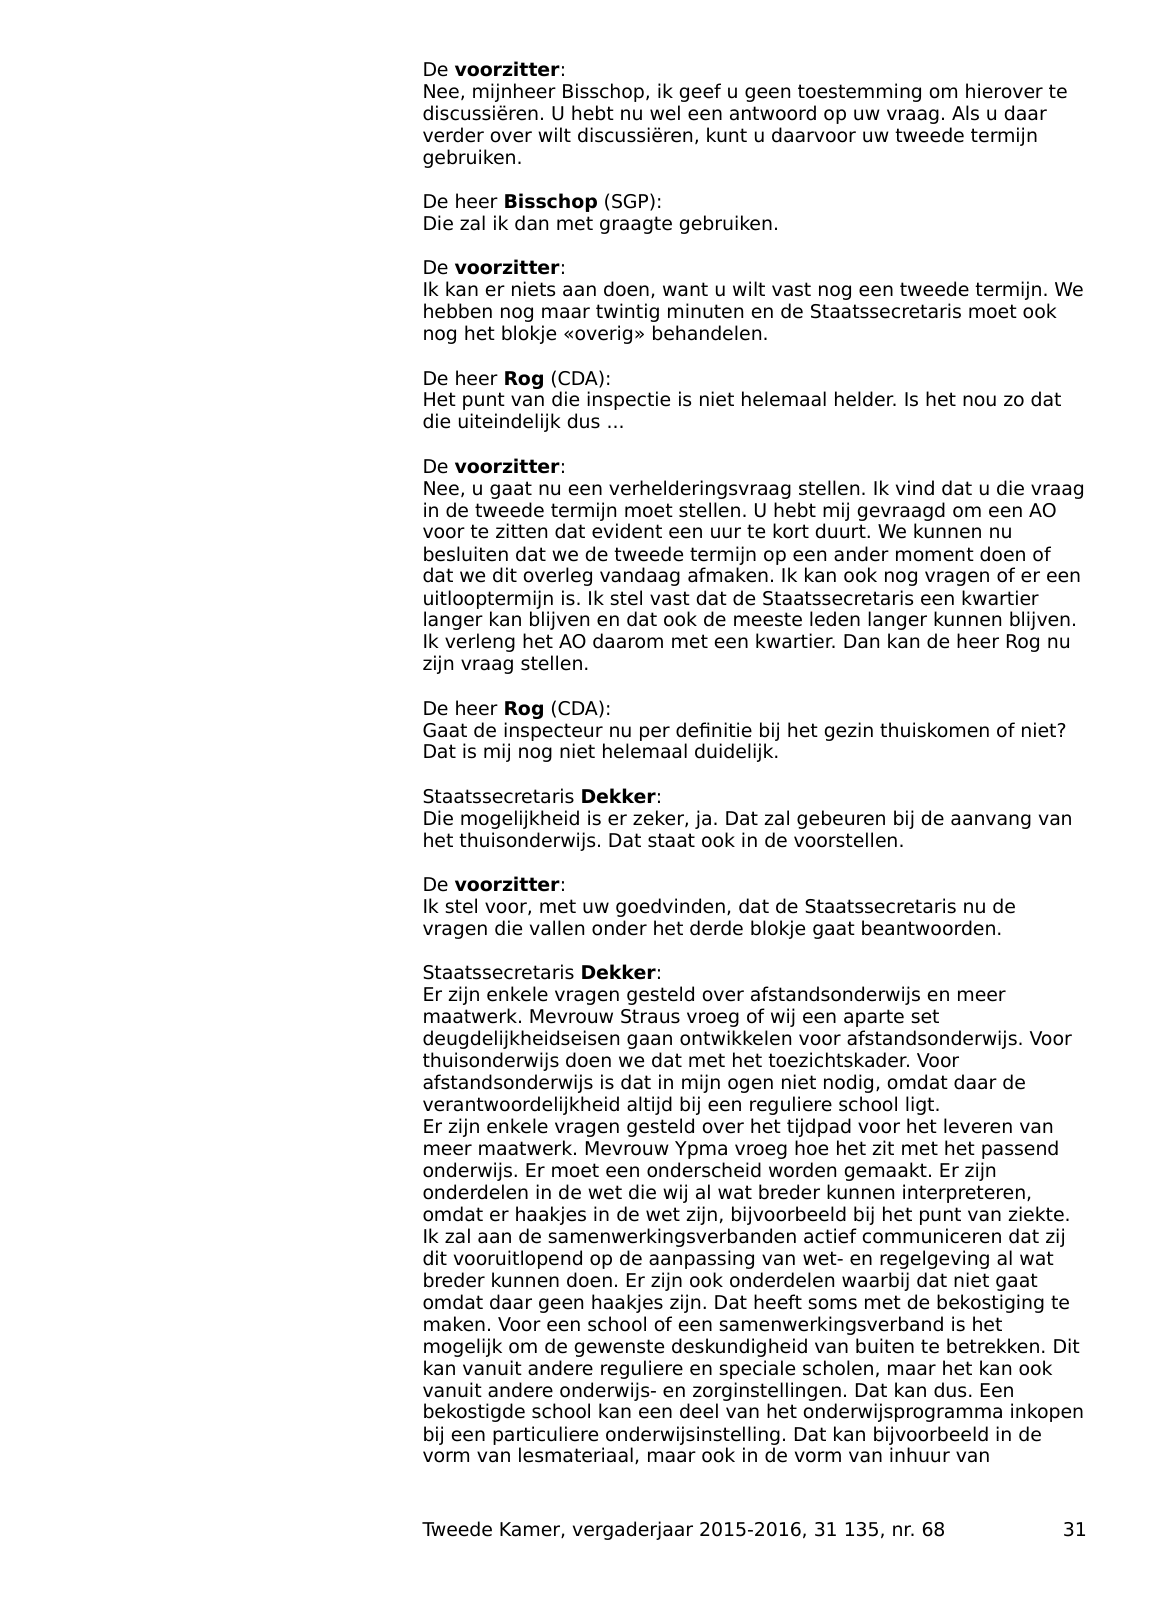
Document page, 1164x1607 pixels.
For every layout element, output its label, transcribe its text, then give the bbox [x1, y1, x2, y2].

text Er zijn enkele vragen gesteld over het tijdpad voor het leveren van meer maatwerk. Mevrouw Ypma vroeg hoe het zit met het passend onderwijs. Er moet een onderscheid worden gemaakt. Er zijn onderdelen in de wet die wij al wat breder kunnen interpreteren, omdat er haakjes in de wet zijn, bijvoorbeeld bij het punt van ziekte. Ik zal aan de samenwerkingsverbanden actief communiceren dat zij dit vooruitlopend op de aanpassing van wet- en regelgeving al wat breder kunnen doen. Er zijn ook onderdelen waarbij dat niet gaat omdat daar geen haakjes zijn. Dat heeft soms met de bekostiging te maken. Voor een school of een samenwerkingsverband is het mogelijk om de gewenste deskundigheid van buiten te betrekken. Dit kan vanuit andere reguliere en speciale scholen, maar het kan ook vanuit andere onderwijs- en zorginstellingen. Dat kan dus. Een bekostigde school kan een deel van het onderwijsprogramma inkopen bij een particuliere onderwijsinstelling. Dat kan bijvoorbeeld in de vorm van lesmateriaal, maar ook in de vorm van inhuur van [422, 1116, 1087, 1467]
text De voorzitter: [422, 456, 1087, 477]
text Ik stel voor, met uw goedvinden, dat de Staatssecretaris nu de vragen die vallen onder het derde blokje gaat beantwoorden. [422, 896, 1087, 940]
text De voorzitter: [422, 59, 1087, 81]
text De voorzitter: [422, 257, 1087, 279]
text Gaat de inspecteur nu per definitie bij het gezin thuiskomen of niet? Dat is mij nog niet helemaal duidelijk. [422, 719, 1087, 763]
text Nee, mijnheer Bisschop, ik geef u geen toestemming om hierover te discussiëren. U hebt nu wel een antwoord op uw vraag. Als u daar verder over wilt discussiëren, kunt u daarvoor uw tweede termijn gebruiken. [422, 81, 1087, 169]
text De voorzitter: [422, 874, 1087, 896]
text Die mogelijkheid is er zeker, ja. Dat zal gebeuren bij de aanvang van het thuisonderwijs. Dat staat ook in de voorstellen. [422, 808, 1087, 852]
text Het punt van die inspectie is niet helemaal helder. Is het nou zo dat die uiteindelijk dus ... [422, 389, 1087, 433]
text Ik kan er niets aan doen, want u wilt vast nog een tweede termijn. We hebben nog maar twintig minuten en de Staatssecretaris moet ook nog het blokje «overig» behandelen. [422, 279, 1087, 345]
text Nee, u gaat nu een verhelderingsvraag stellen. Ik vind dat u die vraag in de tweede termijn moet stellen. U hebt mij gevraagd om een AO voor te zitten dat evident een uur te kort duurt. We kunnen nu besluiten dat we de tweede termijn op een ander moment doen of dat we dit overleg vandaag afmaken. Ik kan ook nog vragen of er een uitlooptermijn is. Ik stel vast dat de Staatssecretaris een kwartier langer kan blijven en dat ook de meeste leden langer kunnen blijven. Ik verleng het AO daarom met een kwartier. Dan kan de heer Rog nu zijn vraag stellen. [422, 477, 1087, 675]
text Die zal ik dan met graagte gebruiken. [422, 213, 1087, 235]
text De heer Rog (CDA): [422, 367, 1087, 389]
text Staatssecretaris Dekker: [422, 962, 1087, 984]
text Staatssecretaris Dekker: [422, 786, 1087, 808]
text De heer Bisschop (SGP): [422, 191, 1087, 213]
text De heer Rog (CDA): [422, 697, 1087, 719]
text Er zijn enkele vragen gesteld over afstandsonderwijs en meer maatwerk. Mevrouw Straus vroeg of wij een aparte set deugdelijkheidseisen gaan ontwikkelen voor afstandsonderwijs. Voor thuisonderwijs doen we dat met het toezichtskader. Voor afstandsonderwijs is dat in mijn ogen niet nodig, omdat daar de verantwoordelijkheid altijd bij een reguliere school ligt. [422, 984, 1087, 1116]
